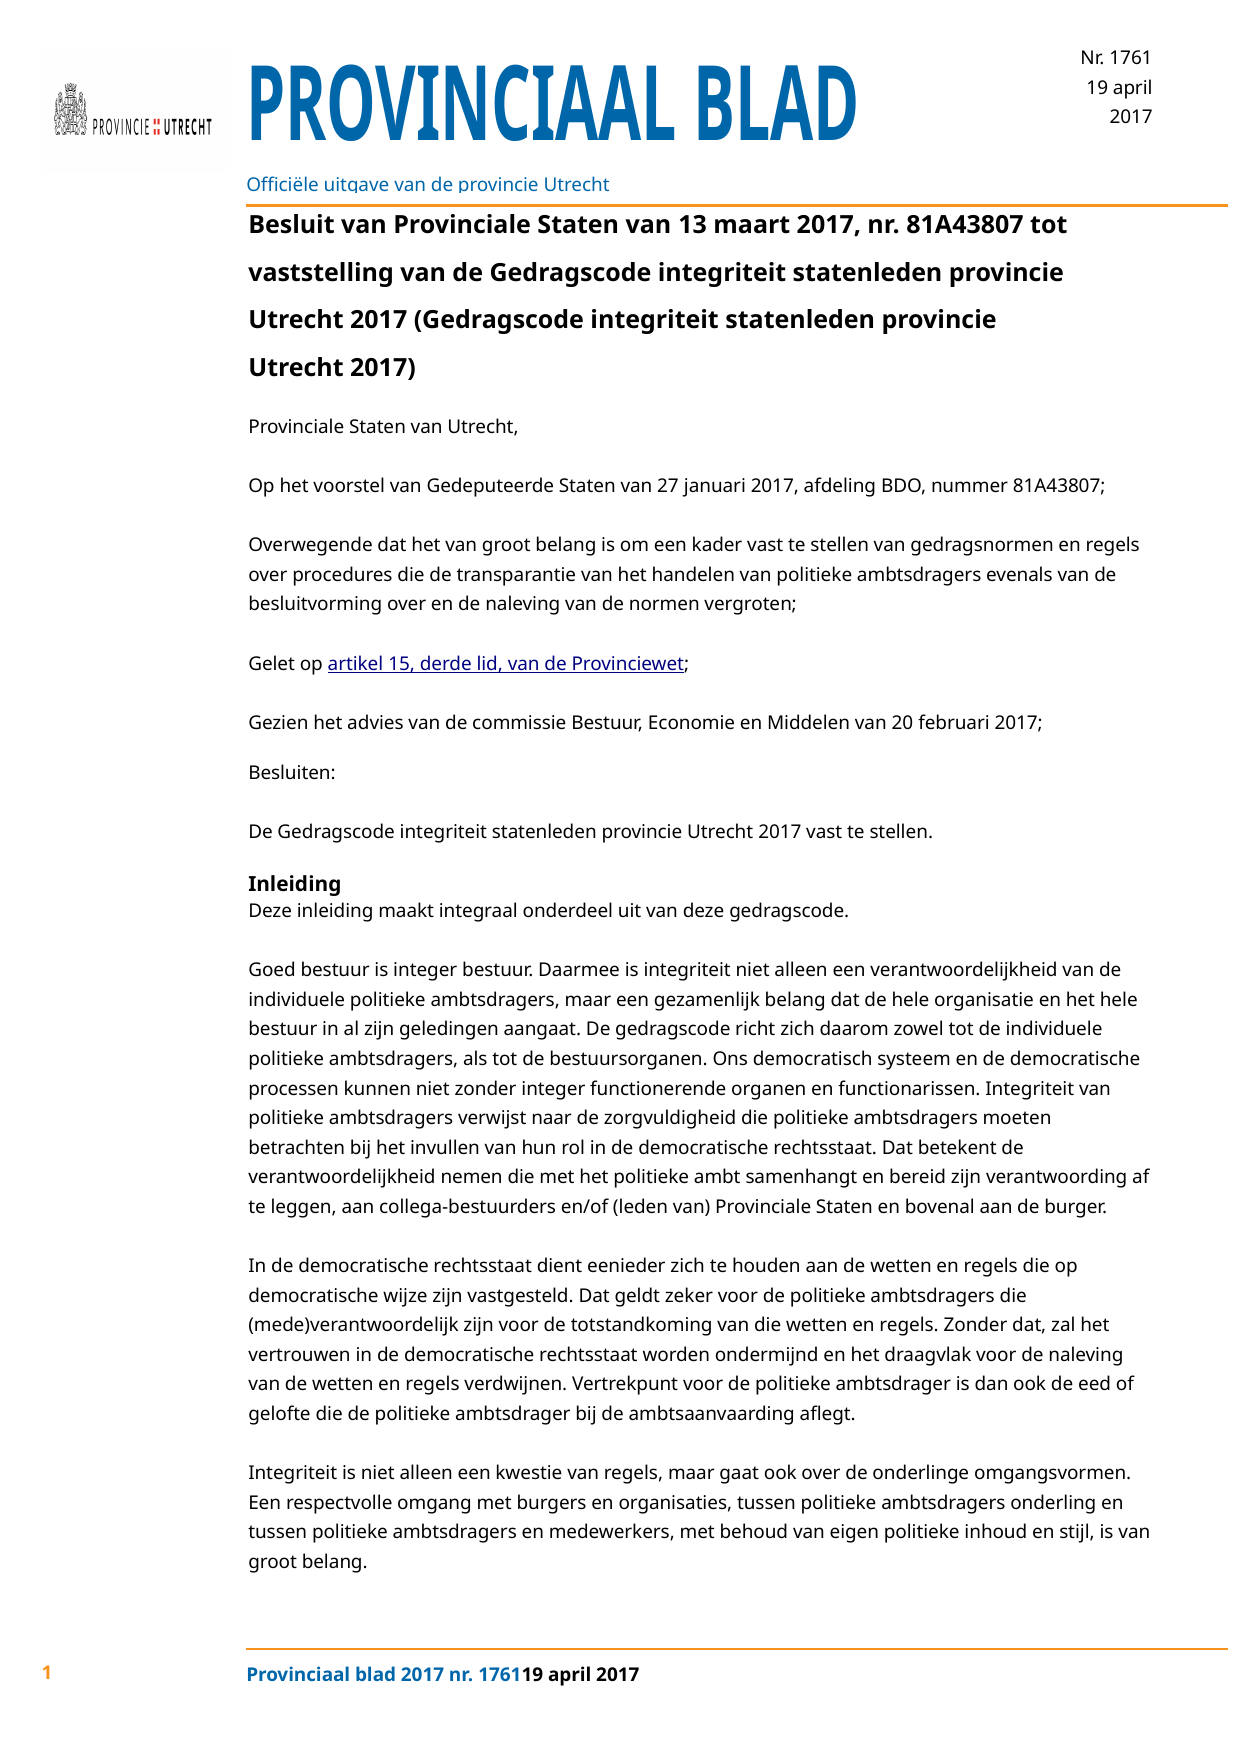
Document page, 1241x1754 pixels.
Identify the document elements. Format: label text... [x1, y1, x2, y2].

text In de democratische rechtsstaat dient eenieder zich te houden aan de wetten en regels die op democratische wijze zijn vastgesteld. Dat geldt zeker voor de politieke ambtsdragers die (mede)verantwoordelijk zijn voor de totstandkoming van die wetten en regels. Zonder dat, zal het vertrouwen in de democratische rechtsstaat worden ondermijnd en het draagvlak voor de naleving van de wetten en regels verdwijnen. Vertrekpunt voor de politieke ambtsdrager is dan ook de eed of gelofte die de politieke ambtsdrager bij de ambtsaanvaarding aflegt. [248, 1252, 1152, 1426]
picture [41, 47, 231, 172]
text Provinciale Staten van Utrecht, [248, 413, 1152, 439]
text Deze inleiding maakt integraal onderdeel uit van deze gedragscode. [248, 897, 1152, 923]
text Inleiding [248, 869, 1152, 897]
text Besluiten: [248, 759, 1152, 785]
text Goed bestuur is integer bestuur. Daarmee is integriteit niet alleen een verantwoordelijkheid van de individuele politieke ambtsdragers, maar een gezamenlijk belang dat de hele organisatie en het hele bestuur in al zijn geledingen aangaat. De gedragscode richt zich daarom zowel tot de individuele politieke ambtsdragers, als tot de bestuursorganen. Ons democratisch systeem en de democratische processen kunnen niet zonder integer functionerende organen en functionarissen. Integriteit van politieke ambtsdragers verwijst naar de zorgvuldigheid die politieke ambtsdragers moeten betrachten bij het invullen van hun rol in de democratische rechtsstaat. Dat betekent de verantwoordelijkheid nemen die met het politieke ambt samenhangt en bereid zijn verantwoording af te leggen, aan collega-bestuurders en/of (leden van) Provinciale Staten en bovenal aan de burger. [248, 956, 1152, 1219]
text Overwegende dat het van groot belang is om een kader vast te stellen van gedragsnormen en regels over procedures die de transparantie van het handelen van politieke ambtsdragers evenals van de besluitvorming over en de naleving van de normen vergroten; [248, 531, 1152, 616]
text Integriteit is niet alleen een kwestie van regels, maar gaat ook over de onderlinge omgangsvormen. Een respectvolle omgang met burgers en organisaties, tussen politieke ambtsdragers onderling en tussen politieke ambtsdragers en medewerkers, met behoud van eigen politieke inhoud en stijl, is van groot belang. [248, 1459, 1152, 1574]
text Gelet op artikel 15, derde lid, van de Provinciewet; [248, 650, 1152, 676]
text Gezien het advies van de commissie Bestuur, Economie en Middelen van 20 februari 2017; [248, 709, 1152, 735]
text De Gedragscode integriteit statenleden provincie Utrecht 2017 vast te stellen. [248, 818, 1152, 844]
text Besluit van Provinciale Staten van 13 maart 2017, nr. 81A43807 tot vaststelling van de Gedragscode integriteit statenleden provincie Utrecht 2017 (Gedragscode integriteit statenleden provincie Utrecht 2017) [248, 207, 1152, 384]
text Op het voorstel van Gedeputeerde Staten van 27 januari 2017, afdeling BDO, nummer 81A43807; [248, 472, 1152, 498]
